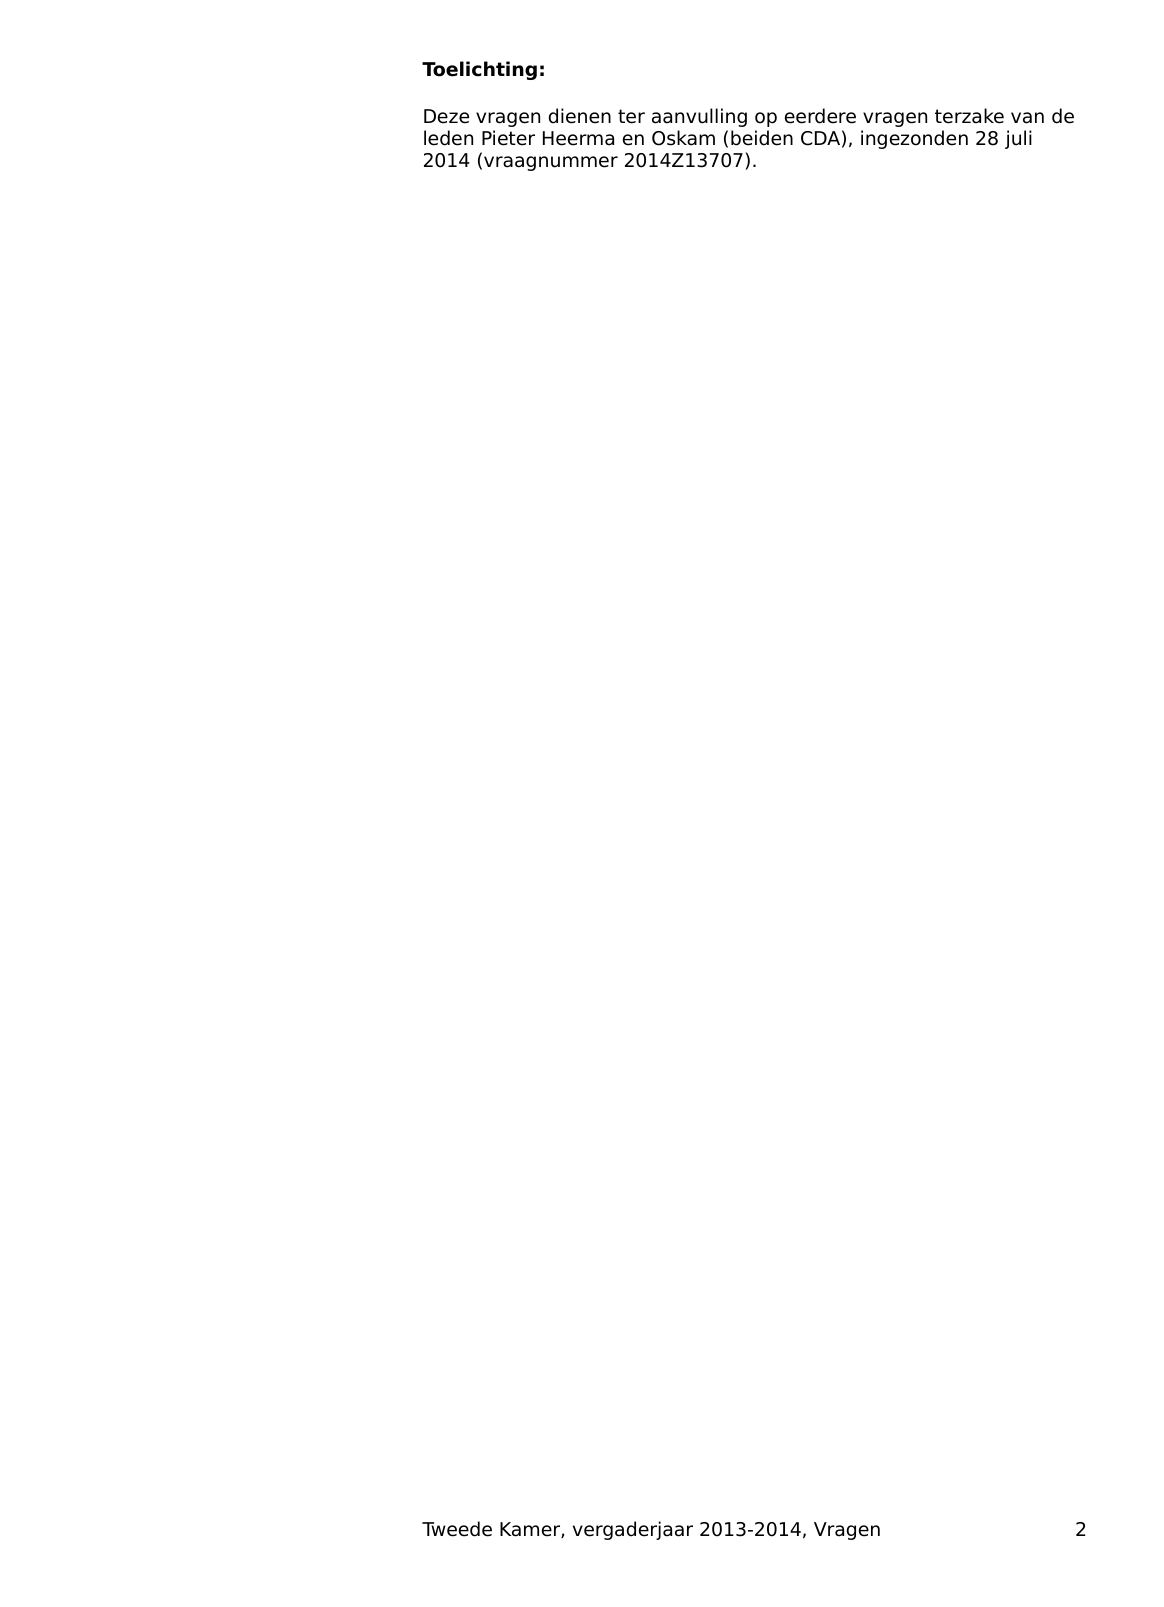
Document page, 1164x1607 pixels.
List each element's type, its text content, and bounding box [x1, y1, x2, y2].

subtitle Toelichting: [422, 59, 1087, 81]
text Deze vragen dienen ter aanvulling op eerdere vragen terzake van de leden Pieter Heerma en Oskam (beiden CDA), ingezonden 28 juli 2014 (vraagnummer 2014Z13707). [422, 106, 1087, 172]
